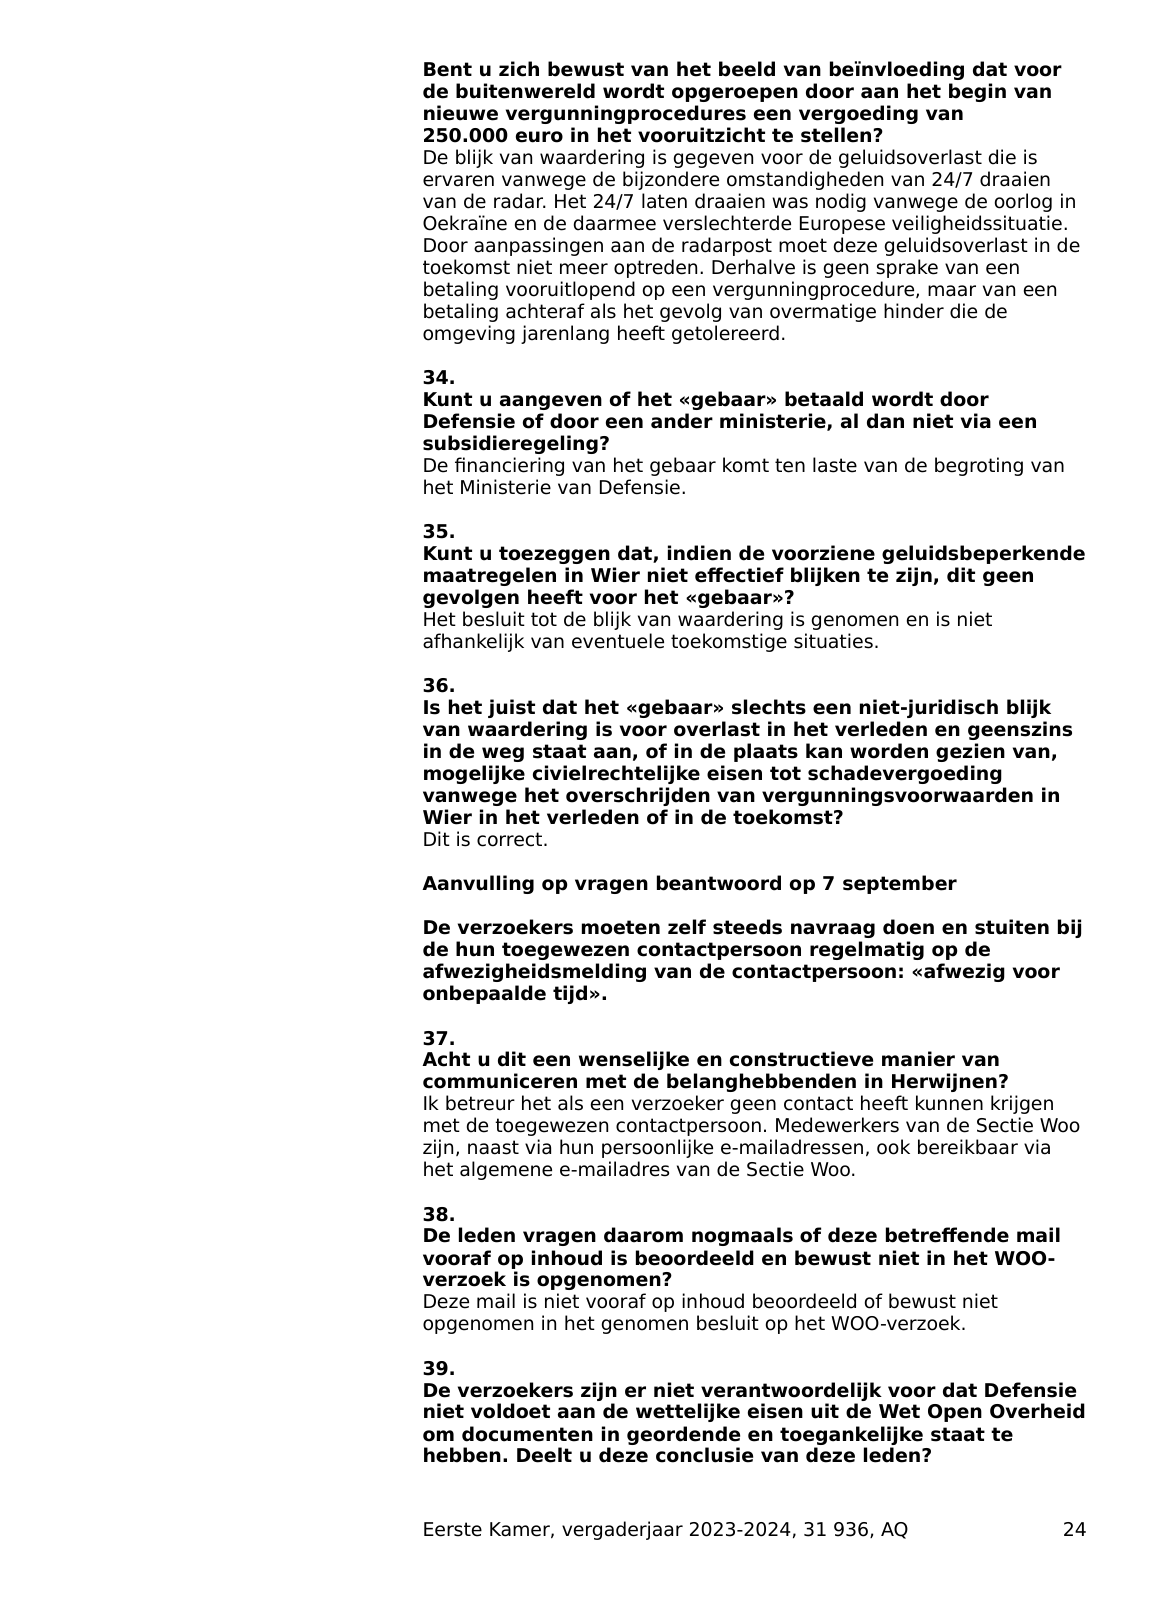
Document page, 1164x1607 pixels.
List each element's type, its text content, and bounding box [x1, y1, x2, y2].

text 35. [422, 521, 1087, 543]
text 36. [422, 675, 1087, 697]
text De verzoekers zijn er niet verantwoordelijk voor dat Defensie niet voldoet aan de wettelijke eisen uit de Wet Open Overheid om documenten in geordende en toegankelijke staat te hebben. Deelt u deze conclusie van deze leden? [422, 1379, 1087, 1467]
text Is het juist dat het «gebaar» slechts een niet-juridisch blijk van waardering is voor overlast in het verleden en geenszins in de weg staat aan, of in de plaats kan worden gezien van, mogelijke civielrechtelijke eisen tot schadevergoeding vanwege het overschrijden van vergunningsvoorwaarden in Wier in het verleden of in de toekomst? [422, 697, 1087, 829]
text De verzoekers moeten zelf steeds navraag doen en stuiten bij de hun toegewezen contactpersoon regelmatig op de afwezigheidsmelding van de contactpersoon: «afwezig voor onbepaalde tijd». [422, 917, 1087, 1005]
text Kunt u aangeven of het «gebaar» betaald wordt door Defensie of door een ander ministerie, al dan niet via een subsidieregeling? [422, 389, 1087, 455]
text Het besluit tot de blijk van waardering is genomen en is niet afhankelijk van eventuele toekomstige situaties. [422, 609, 1087, 653]
text Acht u dit een wenselijke en constructieve manier van communiceren met de belanghebbenden in Herwijnen? [422, 1049, 1087, 1093]
text 34. [422, 367, 1087, 389]
text 37. [422, 1027, 1087, 1049]
text Deze mail is niet vooraf op inhoud beoordeeld of bewust niet opgenomen in het genomen besluit op het WOO-verzoek. [422, 1291, 1087, 1335]
text Ik betreur het als een verzoeker geen contact heeft kunnen krijgen met de toegewezen contactpersoon. Medewerkers van de Sectie Woo zijn, naast via hun persoonlijke e-mailadressen, ook bereikbaar via het algemene e-mailadres van de Sectie Woo. [422, 1093, 1087, 1181]
text 39. [422, 1357, 1087, 1379]
text De blijk van waardering is gegeven voor de geluidsoverlast die is ervaren vanwege de bijzondere omstandigheden van 24/7 draaien van de radar. Het 24/7 laten draaien was nodig vanwege de oorlog in Oekraïne en de daarmee verslechterde Europese veiligheidssituatie. Door aanpassingen aan de radarpost moet deze geluidsoverlast in de toekomst niet meer optreden. Derhalve is geen sprake van een betaling vooruitlopend op een vergunningprocedure, maar van een betaling achteraf als het gevolg van overmatige hinder die de omgeving jarenlang heeft getolereerd. [422, 147, 1087, 345]
text De leden vragen daarom nogmaals of deze betreffende mail vooraf op inhoud is beoordeeld en bewust niet in het WOO-verzoek is opgenomen? [422, 1225, 1087, 1291]
text Bent u zich bewust van het beeld van beïnvloeding dat voor de buitenwereld wordt opgeroepen door aan het begin van nieuwe vergunningprocedures een vergoeding van 250.000 euro in het vooruitzicht te stellen? [422, 59, 1087, 147]
text Kunt u toezeggen dat, indien de voorziene geluidsbeperkende maatregelen in Wier niet effectief blijken te zijn, dit geen gevolgen heeft voor het «gebaar»? [422, 543, 1087, 609]
text Dit is correct. [422, 829, 1087, 851]
text De financiering van het gebaar komt ten laste van de begroting van het Ministerie van Defensie. [422, 455, 1087, 499]
text 38. [422, 1203, 1087, 1225]
subtitle Aanvulling op vragen beantwoord op 7 september [422, 873, 1087, 895]
